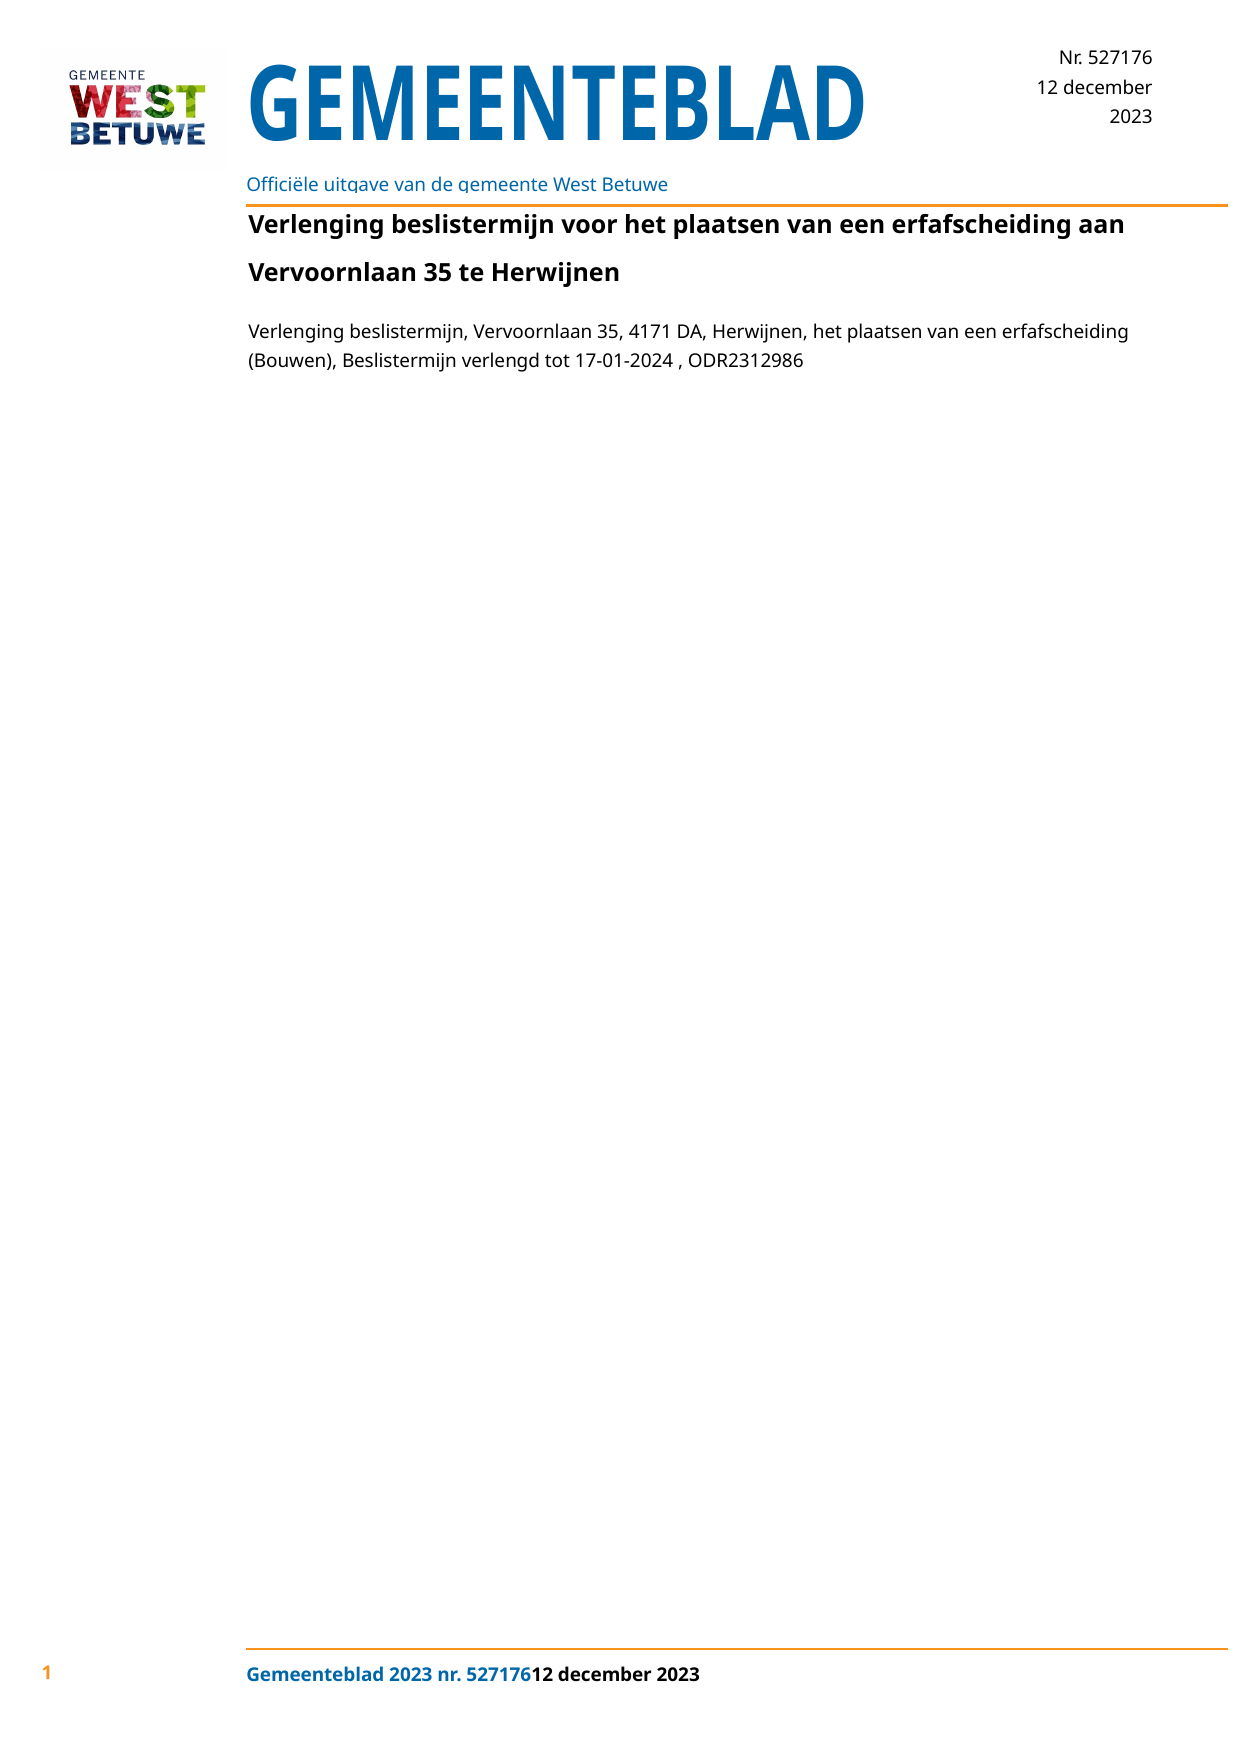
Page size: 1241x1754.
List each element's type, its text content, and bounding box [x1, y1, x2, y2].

picture [41, 47, 231, 172]
text Verlenging beslistermijn, Vervoornlaan 35, 4171 DA, Herwijnen, het plaatsen van een erfafscheiding (Bouwen), Beslistermijn verlengd tot 17-01-2024 , ODR2312986 [248, 318, 1152, 373]
text Verlenging beslistermijn voor het plaatsen van een erfafscheiding aan Vervoornlaan 35 te Herwijnen [248, 207, 1152, 288]
